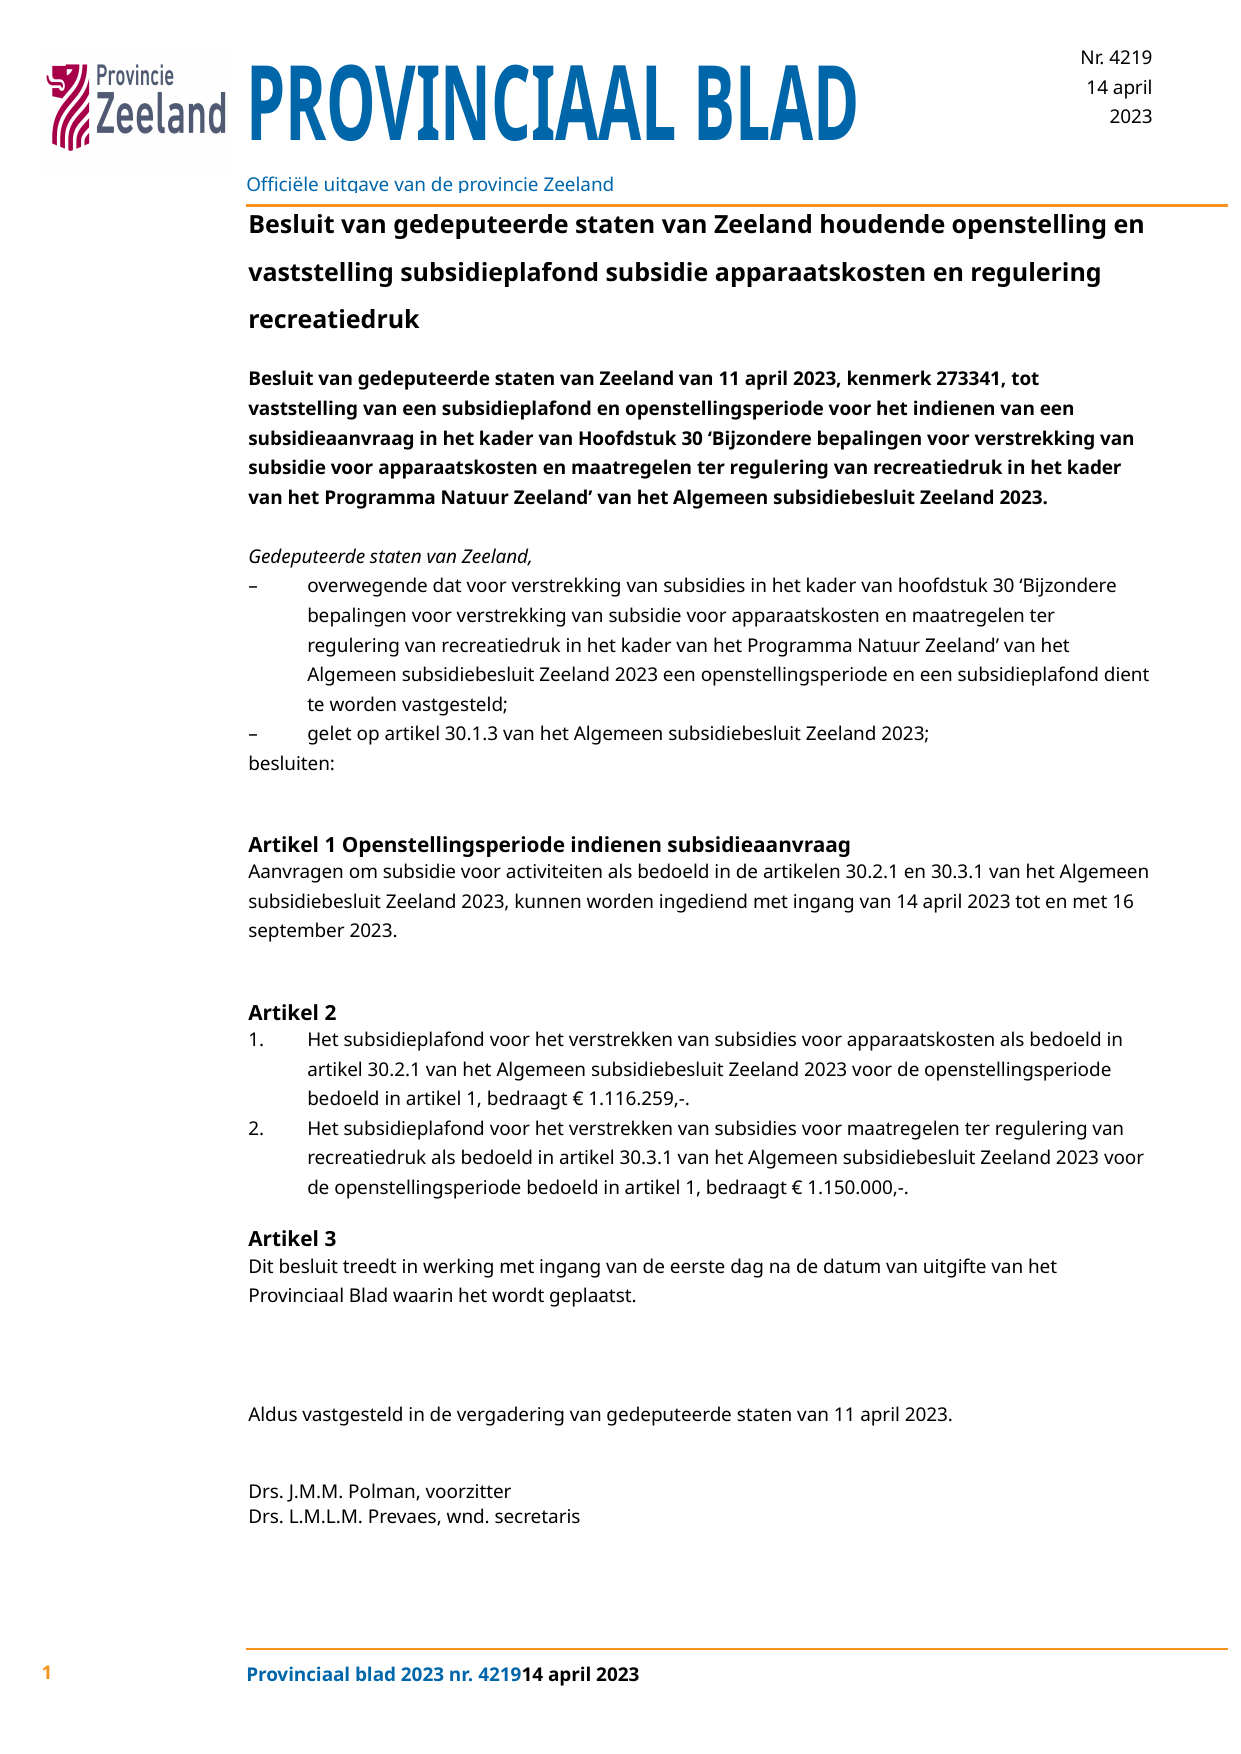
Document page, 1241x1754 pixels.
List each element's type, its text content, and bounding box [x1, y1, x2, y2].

list Het subsidieplafond voor het verstrekken van subsidies voor maatregelen ter regulering van recreatiedruk als bedoeld in artikel 30.3.1 van het Algemeen subsidiebesluit Zeeland 2023 voor de openstellingsperiode bedoeld in artikel 1, bedraagt € 1.150.000,-. [248, 1115, 1152, 1200]
picture [41, 47, 231, 172]
text Artikel 2 [248, 998, 1152, 1026]
text Besluit van gedeputeerde staten van Zeeland houdende openstelling en vaststelling subsidieplafond subsidie apparaatskosten en regulering recreatiedruk [248, 207, 1152, 336]
text Besluit van gedeputeerde staten van Zeeland van 11 april 2023, kenmerk 273341, tot vaststelling van een subsidieplafond en openstellingsperiode voor het indienen van een subsidieaanvraag in het kader van Hoofdstuk 30 ‘Bijzondere bepalingen voor verstrekking van subsidie voor apparaatskosten en maatregelen ter regulering van recreatiedruk in het kader van het Programma Natuur Zeeland’ van het Algemeen subsidiebesluit Zeeland 2023. [248, 366, 1152, 509]
text Aanvragen om subsidie voor activiteiten als bedoeld in de artikelen 30.2.1 en 30.3.1 van het Algemeen subsidiebesluit Zeeland 2023, kunnen worden ingediend met ingang van 14 april 2023 tot en met 16 september 2023. [248, 858, 1152, 943]
text Dit besluit treedt in werking met ingang van de eerste dag na de datum van uitgifte van het Provinciaal Blad waarin het wordt geplaatst. [248, 1253, 1152, 1308]
list overwegende dat voor verstrekking van subsidies in het kader van hoofdstuk 30 ‘Bijzondere bepalingen voor verstrekking van subsidie voor apparaatskosten en maatregelen ter regulering van recreatiedruk in het kader van het Programma Natuur Zeeland’ van het Algemeen subsidiebesluit Zeeland 2023 een openstellingsperiode en een subsidieplafond dient te worden vastgesteld; [248, 573, 1152, 717]
text Gedeputeerde staten van Zeeland, [248, 543, 1152, 569]
list gelet op artikel 30.1.3 van het Algemeen subsidiebesluit Zeeland 2023; [248, 721, 1152, 746]
text Drs. J.M.M. Polman, voorzitter [248, 1478, 1152, 1504]
text Drs. L.M.L.M. Prevaes, wnd. secretaris [248, 1504, 1152, 1529]
list Het subsidieplafond voor het verstrekken van subsidies voor apparaatskosten als bedoeld in artikel 30.2.1 van het Algemeen subsidiebesluit Zeeland 2023 voor de openstellingsperiode bedoeld in artikel 1, bedraagt € 1.116.259,-. [248, 1026, 1152, 1111]
text Aldus vastgesteld in de vergadering van gedeputeerde staten van 11 april 2023. [248, 1401, 1152, 1427]
text Artikel 1 Openstellingsperiode indienen subsidieaanvraag [248, 830, 1152, 858]
text besluiten: [248, 750, 1152, 776]
text Artikel 3 [248, 1224, 1152, 1253]
